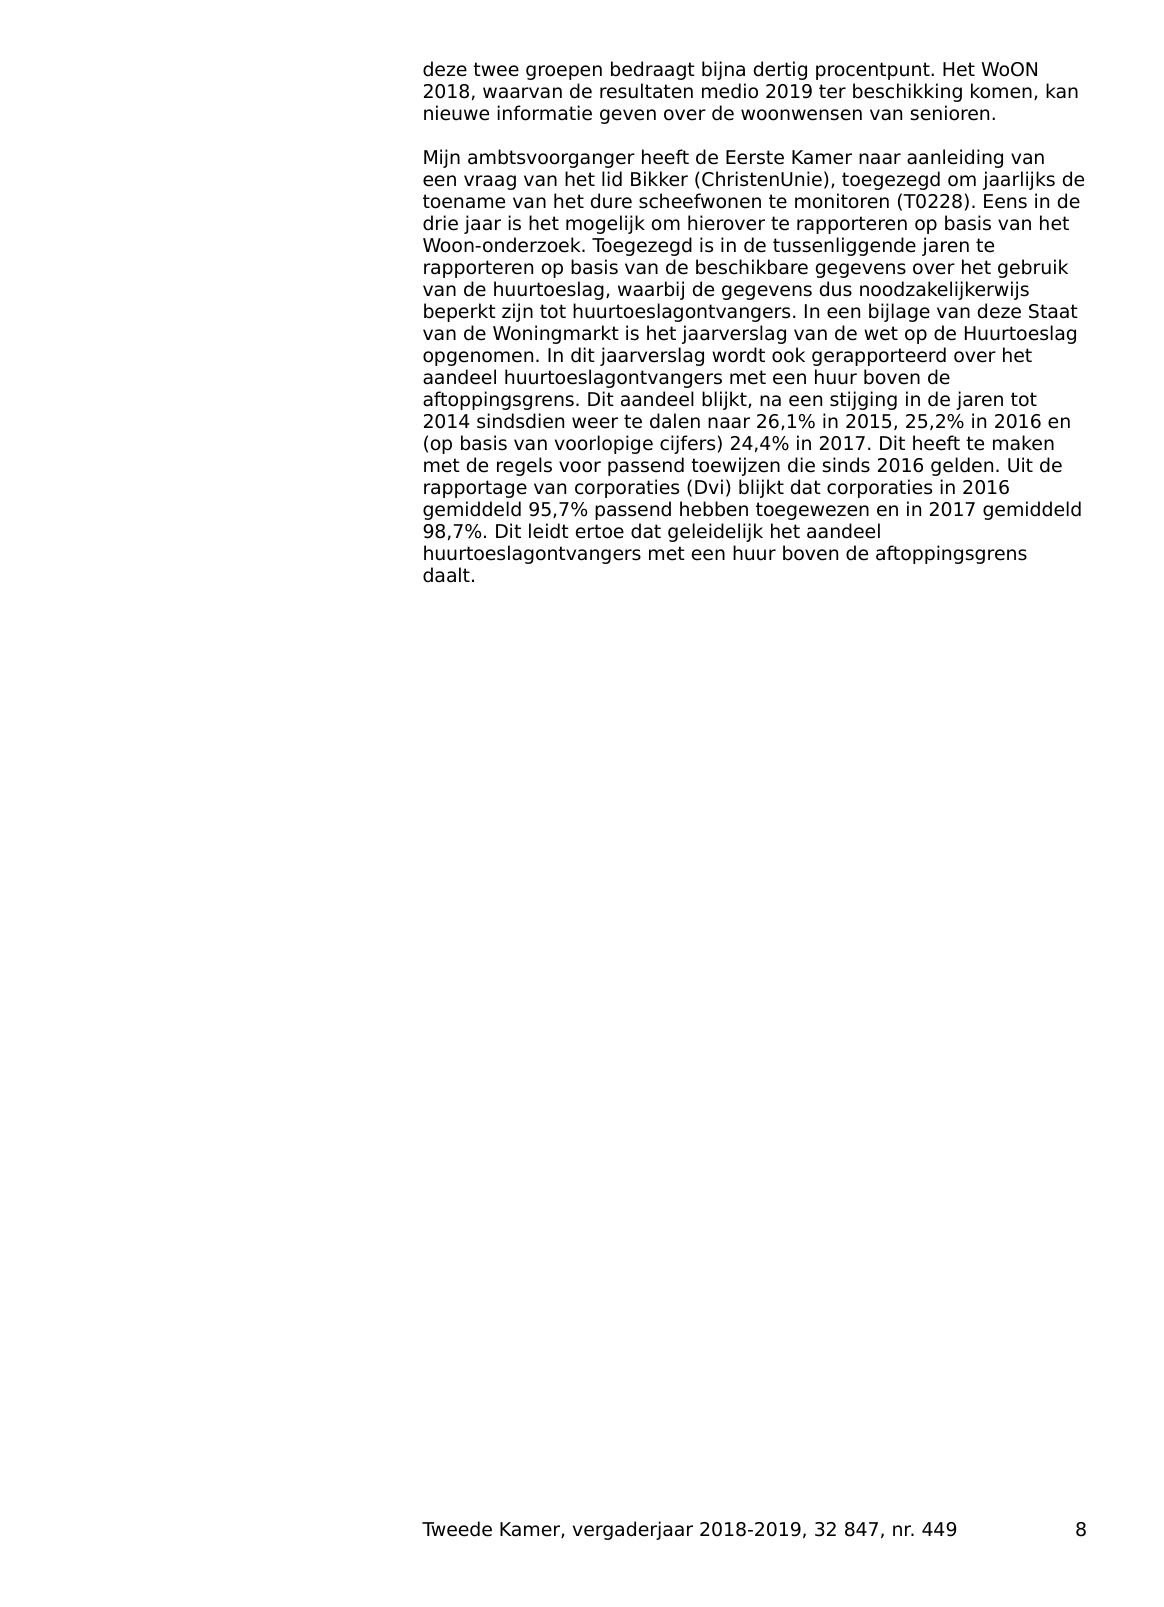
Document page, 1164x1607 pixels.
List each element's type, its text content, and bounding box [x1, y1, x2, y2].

text deze twee groepen bedraagt bijna dertig procentpunt. Het WoON 2018, waarvan de resultaten medio 2019 ter beschikking komen, kan nieuwe informatie geven over de woonwensen van senioren. [422, 59, 1087, 125]
text Mijn ambtsvoorganger heeft de Eerste Kamer naar aanleiding van een vraag van het lid Bikker (ChristenUnie), toegezegd om jaarlijks de toename van het dure scheefwonen te monitoren (T0228). Eens in de drie jaar is het mogelijk om hierover te rapporteren op basis van het Woon-onderzoek. Toegezegd is in de tussenliggende jaren te rapporteren op basis van de beschikbare gegevens over het gebruik van de huurtoeslag, waarbij de gegevens dus noodzakelijkerwijs beperkt zijn tot huurtoeslagontvangers. In een bijlage van deze Staat van de Woningmarkt is het jaarverslag van de wet op de Huurtoeslag opgenomen. In dit jaarverslag wordt ook gerapporteerd over het aandeel huurtoeslagontvangers met een huur boven de aftoppingsgrens. Dit aandeel blijkt, na een stijging in de jaren tot 2014 sindsdien weer te dalen naar 26,1% in 2015, 25,2% in 2016 en (op basis van voorlopige cijfers) 24,4% in 2017. Dit heeft te maken met de regels voor passend toewijzen die sinds 2016 gelden. Uit de rapportage van corporaties (Dvi) blijkt dat corporaties in 2016 gemiddeld 95,7% passend hebben toegewezen en in 2017 gemiddeld 98,7%. Dit leidt ertoe dat geleidelijk het aandeel huurtoeslagontvangers met een huur boven de aftoppingsgrens daalt. [422, 147, 1087, 587]
